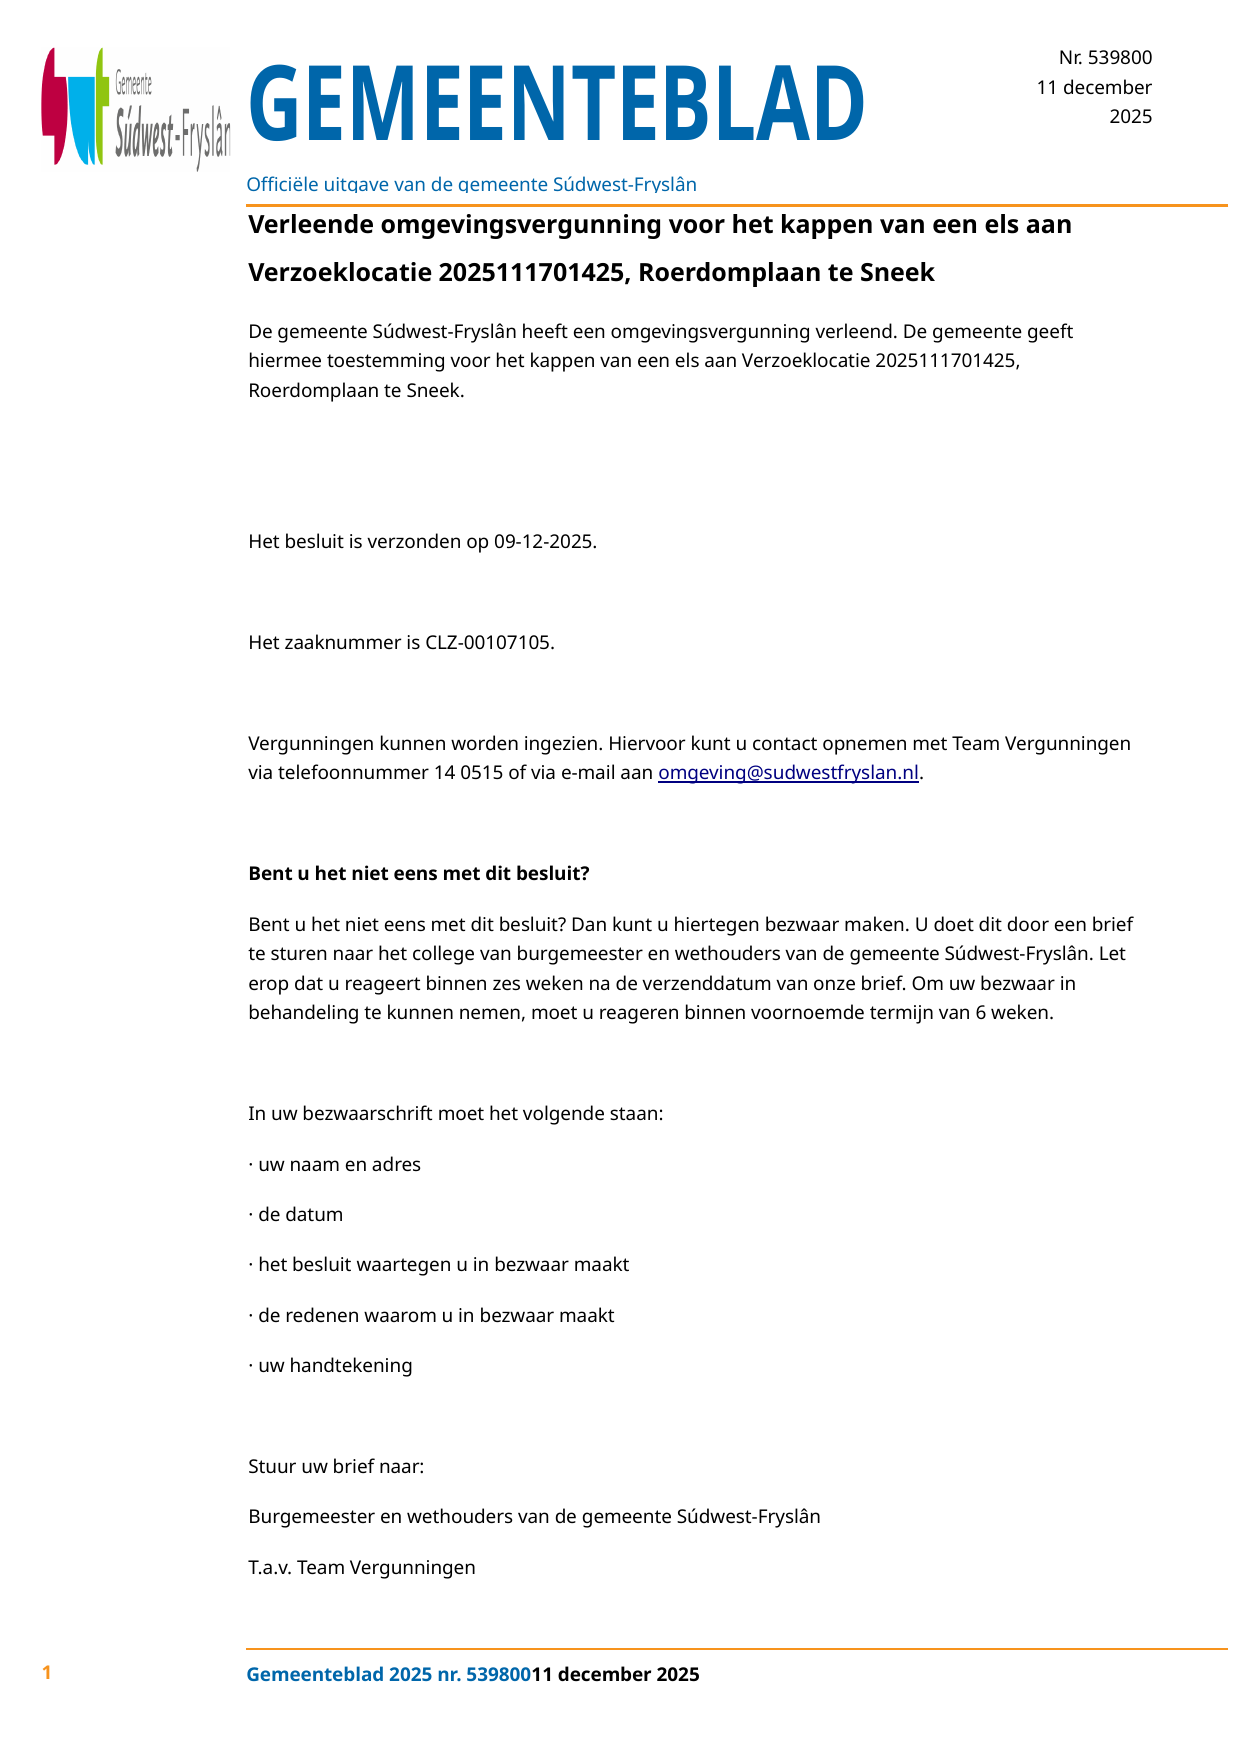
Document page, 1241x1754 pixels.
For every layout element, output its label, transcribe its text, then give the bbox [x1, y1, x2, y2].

text Burgemeester en wethouders van de gemeente Súdwest-Fryslân [248, 1504, 1152, 1529]
text · uw naam en adres [248, 1151, 1152, 1177]
text Vergunningen kunnen worden ingezien. Hiervoor kunt u contact opnemen met Team Vergunningen via telefoonnummer 14 0515 of via e-mail aan omgeving@sudwestfryslan.nl. [248, 730, 1152, 785]
text In uw bezwaarschrift moet het volgende staan: [248, 1100, 1152, 1126]
text De gemeente Súdwest-Fryslân heeft een omgevingsvergunning verleend. De gemeente geeft hiermee toestemming voor het kappen van een els aan Verzoeklocatie 2025111701425, Roerdomplaan te Sneek. [248, 318, 1152, 403]
text Bent u het niet eens met dit besluit? [248, 860, 1152, 886]
text Verleende omgevingsvergunning voor het kappen van een els aan Verzoeklocatie 2025111701425, Roerdomplaan te Sneek [248, 207, 1152, 288]
text · uw handtekening [248, 1352, 1152, 1378]
text · het besluit waartegen u in bezwaar maakt [248, 1252, 1152, 1277]
text Bent u het niet eens met dit besluit? Dan kunt u hiertegen bezwaar maken. U doet dit door een brief te sturen naar het college van burgemeester en wethouders van de gemeente Súdwest-Fryslân. Let erop dat u reageert binnen zes weken na de verzenddatum van onze brief. Om uw bezwaar in behandeling te kunnen nemen, moet u reageren binnen voornoemde termijn van 6 weken. [248, 911, 1152, 1025]
text T.a.v. Team Vergunningen [248, 1554, 1152, 1580]
text · de redenen waarom u in bezwaar maakt [248, 1302, 1152, 1328]
text Het zaaknummer is CLZ-00107105. [248, 629, 1152, 655]
text Stuur uw brief naar: [248, 1453, 1152, 1479]
picture [41, 47, 231, 172]
text Het besluit is verzonden op 09-12-2025. [248, 528, 1152, 554]
text · de datum [248, 1201, 1152, 1227]
